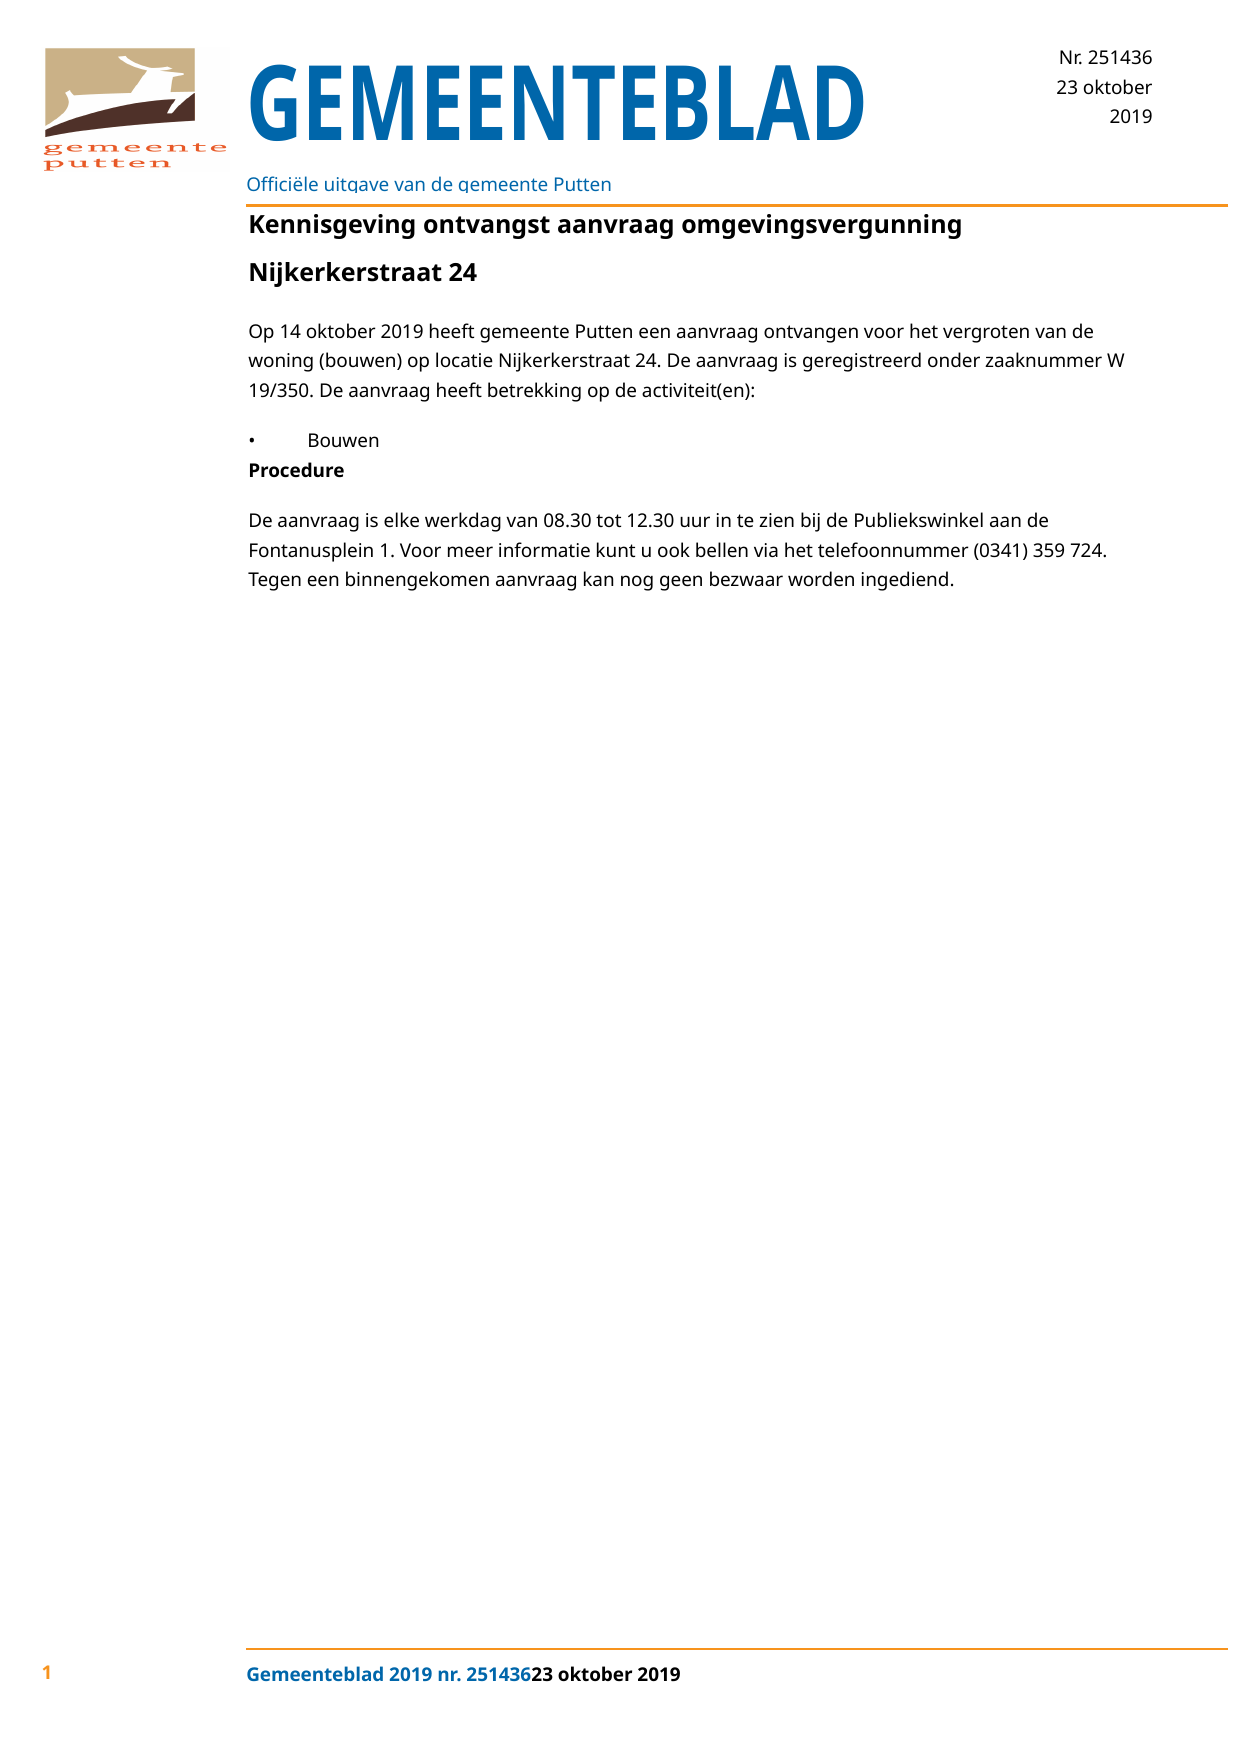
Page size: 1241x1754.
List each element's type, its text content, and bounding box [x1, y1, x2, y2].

picture [41, 47, 231, 172]
text Kennisgeving ontvangst aanvraag omgevingsvergunning Nijkerkerstraat 24 [248, 207, 1152, 288]
text Procedure [248, 457, 1152, 483]
list Bouwen [248, 427, 1152, 453]
text Op 14 oktober 2019 heeft gemeente Putten een aanvraag ontvangen voor het vergroten van de woning (bouwen) op locatie Nijkerkerstraat 24. De aanvraag is geregistreerd onder zaaknummer W 19/350. De aanvraag heeft betrekking op de activiteit(en): [248, 318, 1152, 403]
text De aanvraag is elke werkdag van 08.30 tot 12.30 uur in te zien bij de Publiekswinkel aan de Fontanusplein 1. Voor meer informatie kunt u ook bellen via het telefoonnummer (0341) 359 724. Tegen een binnengekomen aanvraag kan nog geen bezwaar worden ingediend. [248, 507, 1152, 592]
